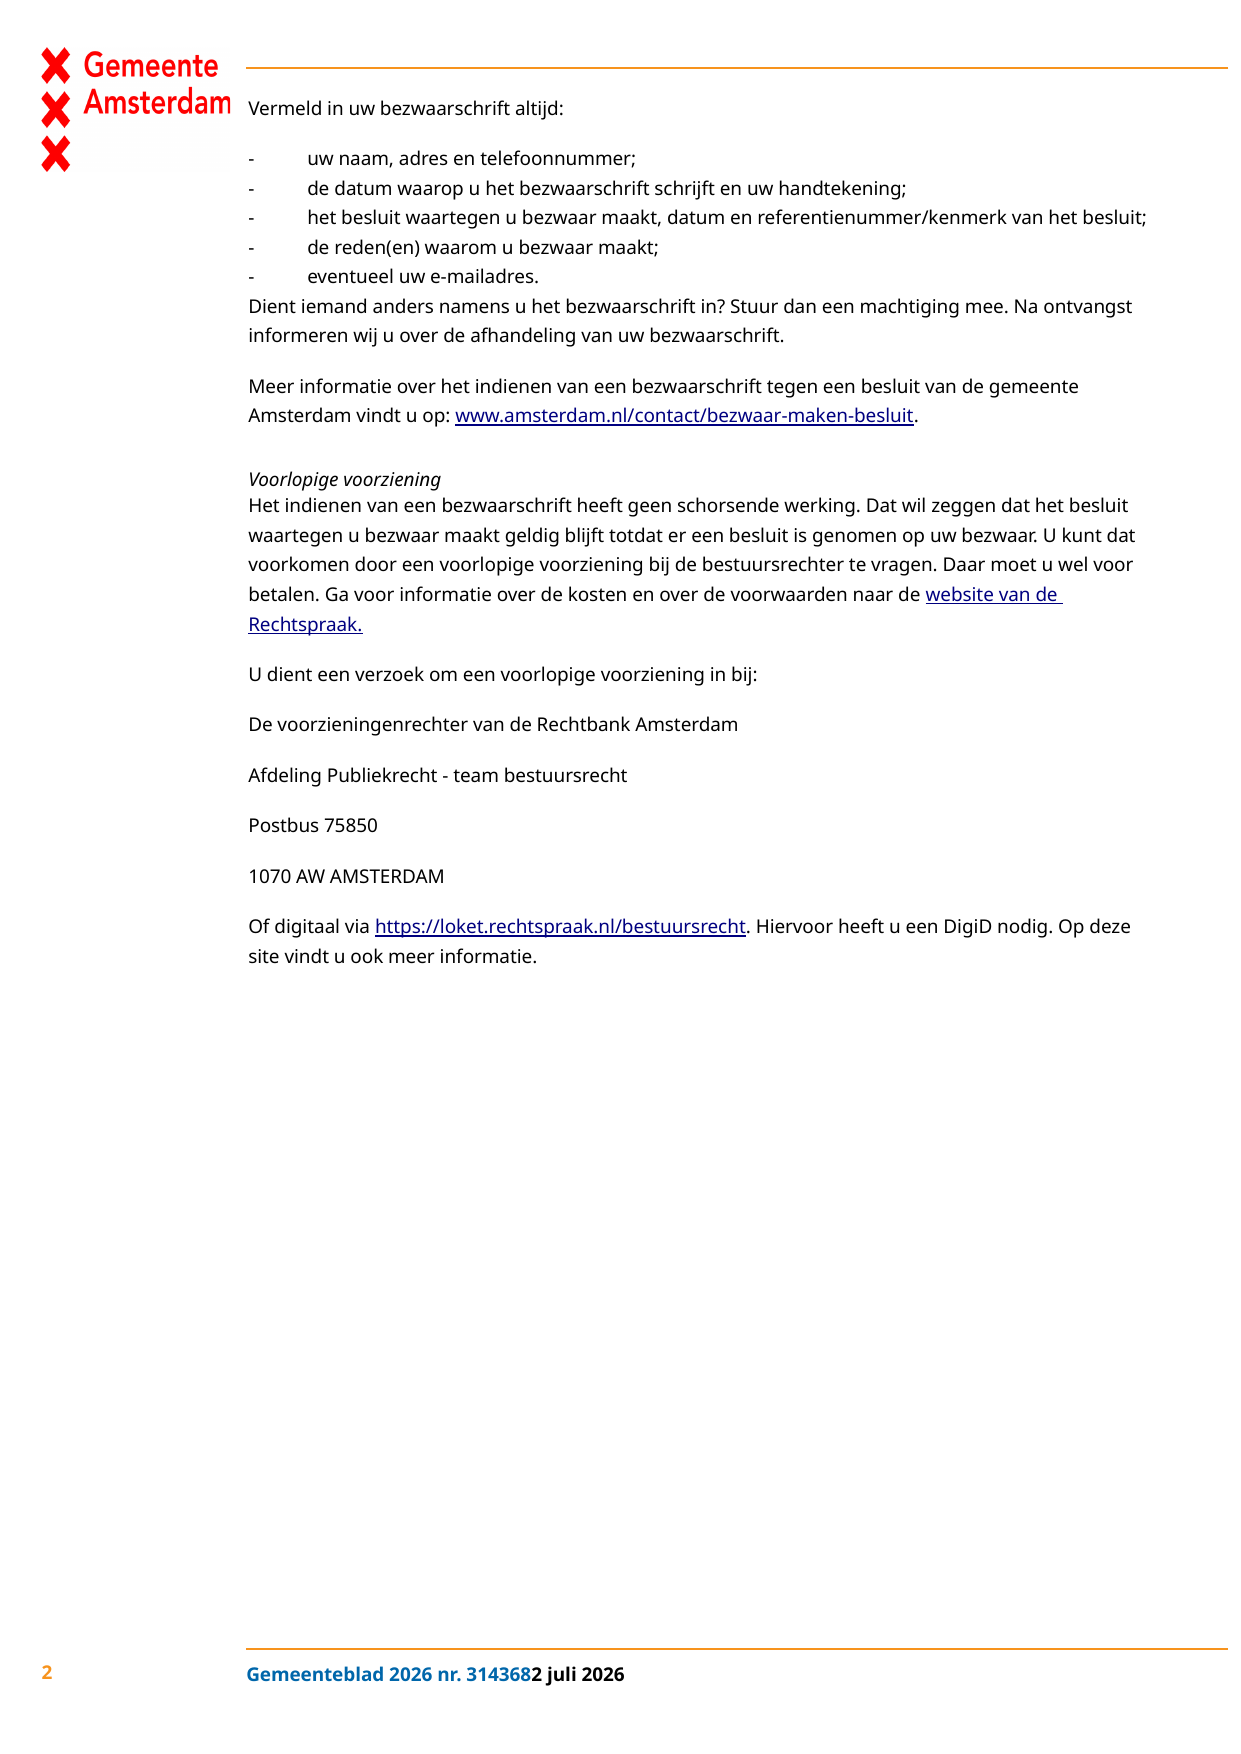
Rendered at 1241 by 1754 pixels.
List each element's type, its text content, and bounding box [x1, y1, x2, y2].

text Postbus 75850 [248, 812, 1152, 838]
list de reden(en) waarom u bezwaar maakt; [248, 234, 1152, 260]
list eventueel uw e-mailadres. [248, 263, 1152, 289]
list het besluit waartegen u bezwaar maakt, datum en referentienummer/kenmerk van het besluit; [248, 204, 1152, 230]
picture [41, 47, 231, 172]
text De voorzieningenrechter van de Rechtbank Amsterdam [248, 712, 1152, 737]
text Meer informatie over het indienen van een bezwaarschrift tegen een besluit van de gemeente Amsterdam vindt u op: www.amsterdam.nl/contact/bezwaar-maken-besluit. [248, 373, 1152, 428]
text Vermeld in uw bezwaarschrift altijd: [248, 95, 1152, 121]
text Dient iemand anders namens u het bezwaarschrift in? Stuur dan een machtiging mee. Na ontvangst informeren wij u over de afhandeling van uw bezwaarschrift. [248, 293, 1152, 348]
text Afdeling Publiekrecht - team bestuursrecht [248, 762, 1152, 788]
text Het indienen van een bezwaarschrift heeft geen schorsende werking. Dat wil zeggen dat het besluit waartegen u bezwaar maakt geldig blijft totdat er een besluit is genomen op uw bezwaar. U kunt dat voorkomen door een voorlopige voorziening bij de bestuursrechter te vragen. Daar moet u wel voor betalen. Ga voor informatie over de kosten en over de voorwaarden naar de website van de Rechtspraak. [248, 492, 1152, 636]
text U dient een verzoek om een voorlopige voorziening in bij: [248, 661, 1152, 687]
text Voorlopige voorziening [248, 467, 1152, 492]
text Of digitaal via https://loket.rechtspraak.nl/bestuursrecht. Hiervoor heeft u een DigiD nodig. Op deze site vindt u ook meer informatie. [248, 913, 1152, 968]
list uw naam, adres en telefoonnummer; [248, 145, 1152, 171]
text 1070 AW AMSTERDAM [248, 863, 1152, 888]
list de datum waarop u het bezwaarschrift schrijft en uw handtekening; [248, 175, 1152, 201]
